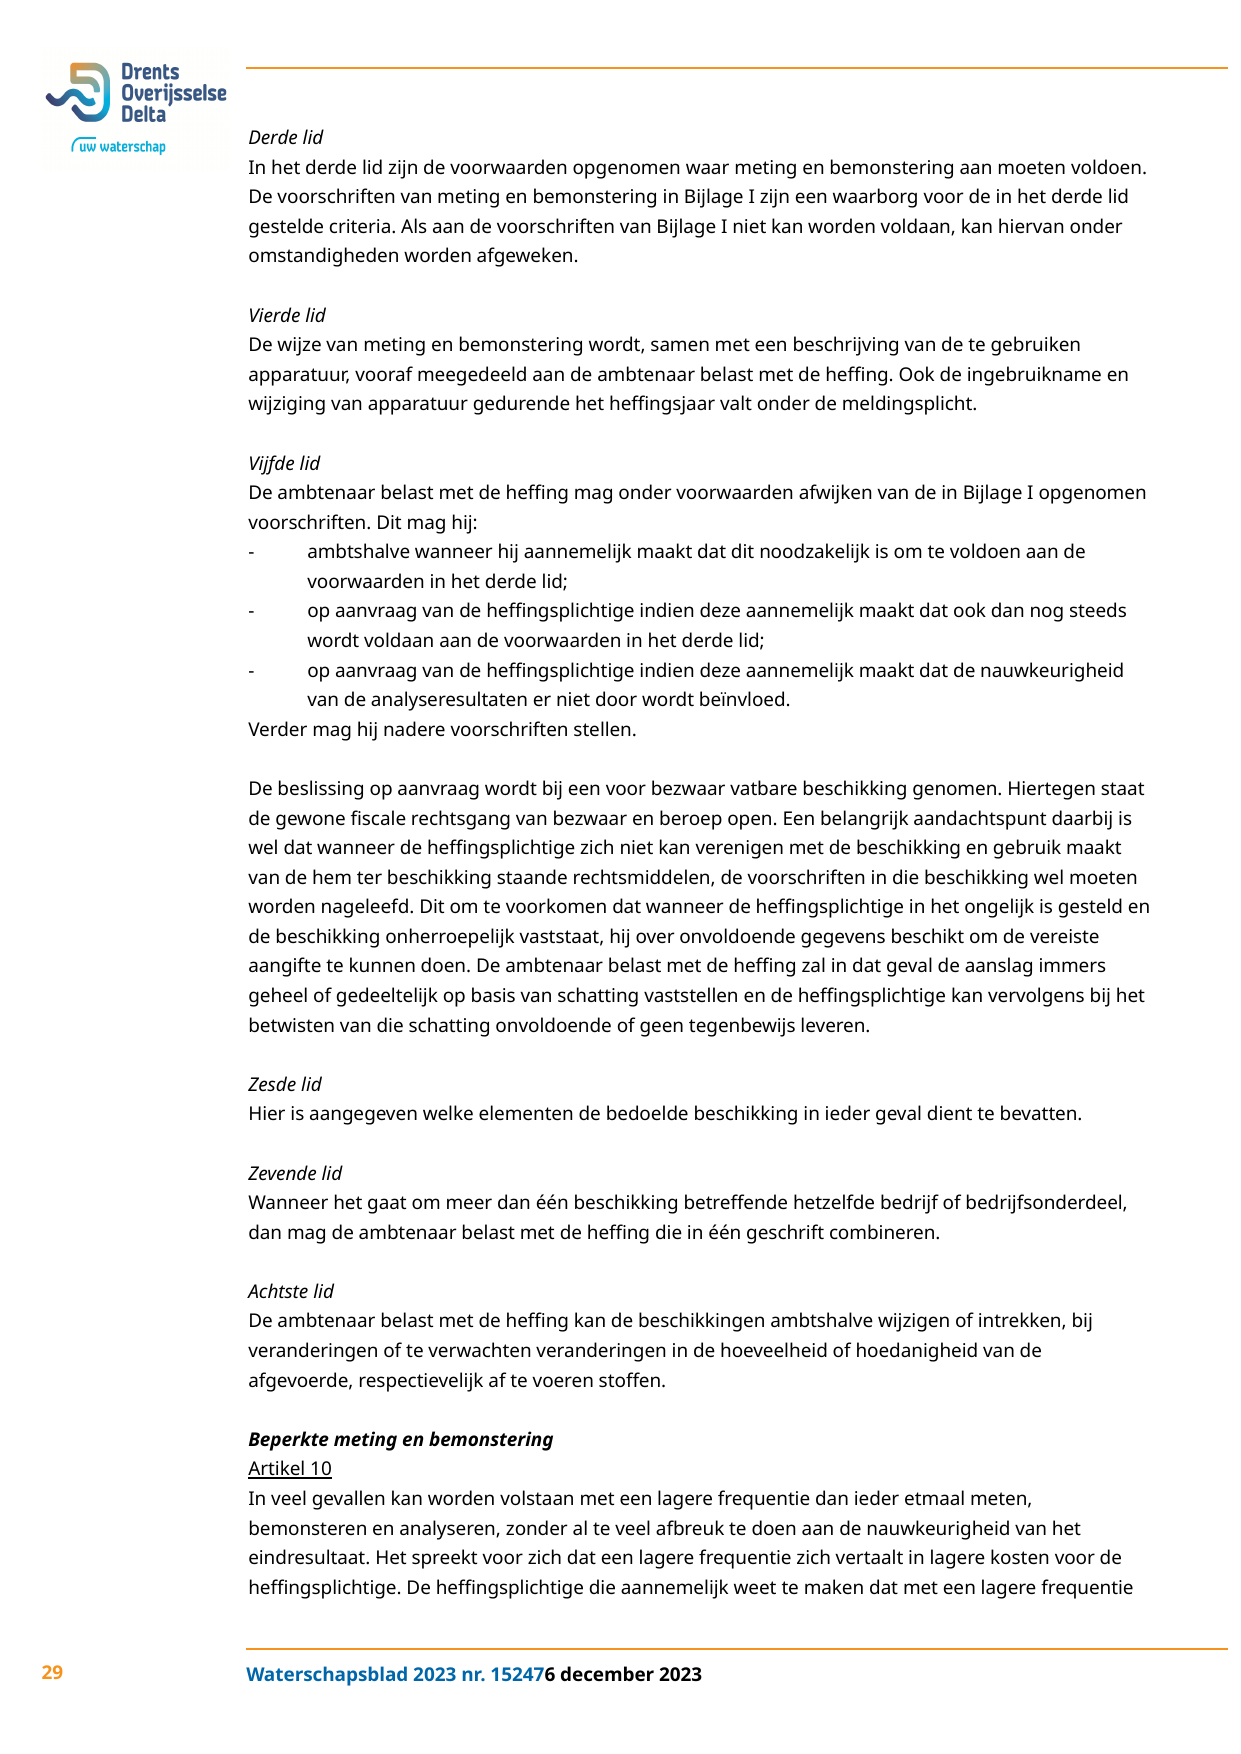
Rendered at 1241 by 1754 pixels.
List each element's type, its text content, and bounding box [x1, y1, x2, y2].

list op aanvraag van de heffingsplichtige indien deze aannemelijk maakt dat de nauwkeurigheid van de analyseresultaten er niet door wordt beïnvloed. [248, 657, 1152, 712]
text In veel gevallen kan worden volstaan met een lagere frequentie dan ieder etmaal meten, bemonsteren en analyseren, zonder al te veel afbreuk te doen aan de nauwkeurigheid van het eindresultaat. Het spreekt voor zich dat een lagere frequentie zich vertaalt in lagere kosten voor de heffingsplichtige. De heffingsplichtige die aannemelijk weet te maken dat met een lagere frequentie [248, 1485, 1152, 1600]
text In het derde lid zijn de voorwaarden opgenomen waar meting en bemonstering aan moeten voldoen. De voorschriften van meting en bemonstering in Bijlage I zijn een waarborg voor de in het derde lid gestelde criteria. Als aan de voorschriften van Bijlage I niet kan worden voldaan, kan hiervan onder omstandigheden worden afgeweken. [248, 154, 1152, 268]
text Zesde lid [248, 1071, 1152, 1097]
text Derde lid [248, 124, 1152, 150]
text Vierde lid [248, 302, 1152, 328]
text Achtste lid [248, 1278, 1152, 1304]
list op aanvraag van de heffingsplichtige indien deze aannemelijk maakt dat ook dan nog steeds wordt voldaan aan de voorwaarden in het derde lid; [248, 598, 1152, 653]
text Wanneer het gaat om meer dan één beschikking betreffende hetzelfde bedrijf of bedrijfsonderdeel, dan mag de ambtenaar belast met de heffing die in één geschrift combineren. [248, 1189, 1152, 1245]
text Verder mag hij nadere voorschriften stellen. [248, 716, 1152, 742]
picture [41, 47, 231, 172]
text Beperkte meting en bemonstering [248, 1426, 1152, 1452]
text Hier is aangegeven welke elementen de bedoelde beschikking in ieder geval dient te bevatten. [248, 1101, 1152, 1126]
text Artikel 10 [248, 1456, 1152, 1481]
text Vijfde lid [248, 450, 1152, 476]
text De ambtenaar belast met de heffing mag onder voorwaarden afwijken van de in Bijlage I opgenomen voorschriften. Dit mag hij: [248, 479, 1152, 535]
text De ambtenaar belast met de heffing kan de beschikkingen ambtshalve wijzigen of intrekken, bij veranderingen of te verwachten veranderingen in de hoeveelheid of hoedanigheid van de afgevoerde, respectievelijk af te voeren stoffen. [248, 1308, 1152, 1393]
text De wijze van meting en bemonstering wordt, samen met een beschrijving van de te gebruiken apparatuur, vooraf meegedeeld aan de ambtenaar belast met de heffing. Ook de ingebruikname en wijziging van apparatuur gedurende het heffingsjaar valt onder de meldingsplicht. [248, 331, 1152, 416]
text De beslissing op aanvraag wordt bij een voor bezwaar vatbare beschikking genomen. Hiertegen staat de gewone fiscale rechtsgang van bezwaar en beroep open. Een belangrijk aandachtspunt daarbij is wel dat wanneer de heffingsplichtige zich niet kan verenigen met de beschikking en gebruik maakt van de hem ter beschikking staande rechtsmiddelen, de voorschriften in die beschikking wel moeten worden nageleefd. Dit om te voorkomen dat wanneer de heffingsplichtige in het ongelijk is gesteld en de beschikking onherroepelijk vaststaat, hij over onvoldoende gegevens beschikt om de vereiste aangifte te kunnen doen. De ambtenaar belast met de heffing zal in dat geval de aanslag immers geheel of gedeeltelijk op basis van schatting vaststellen en de heffingsplichtige kan vervolgens bij het betwisten van die schatting onvoldoende of geen tegenbewijs leveren. [248, 775, 1152, 1038]
list ambtshalve wanneer hij aannemelijk maakt dat dit noodzakelijk is om te voldoen aan de voorwaarden in het derde lid; [248, 538, 1152, 594]
text Zevende lid [248, 1160, 1152, 1186]
